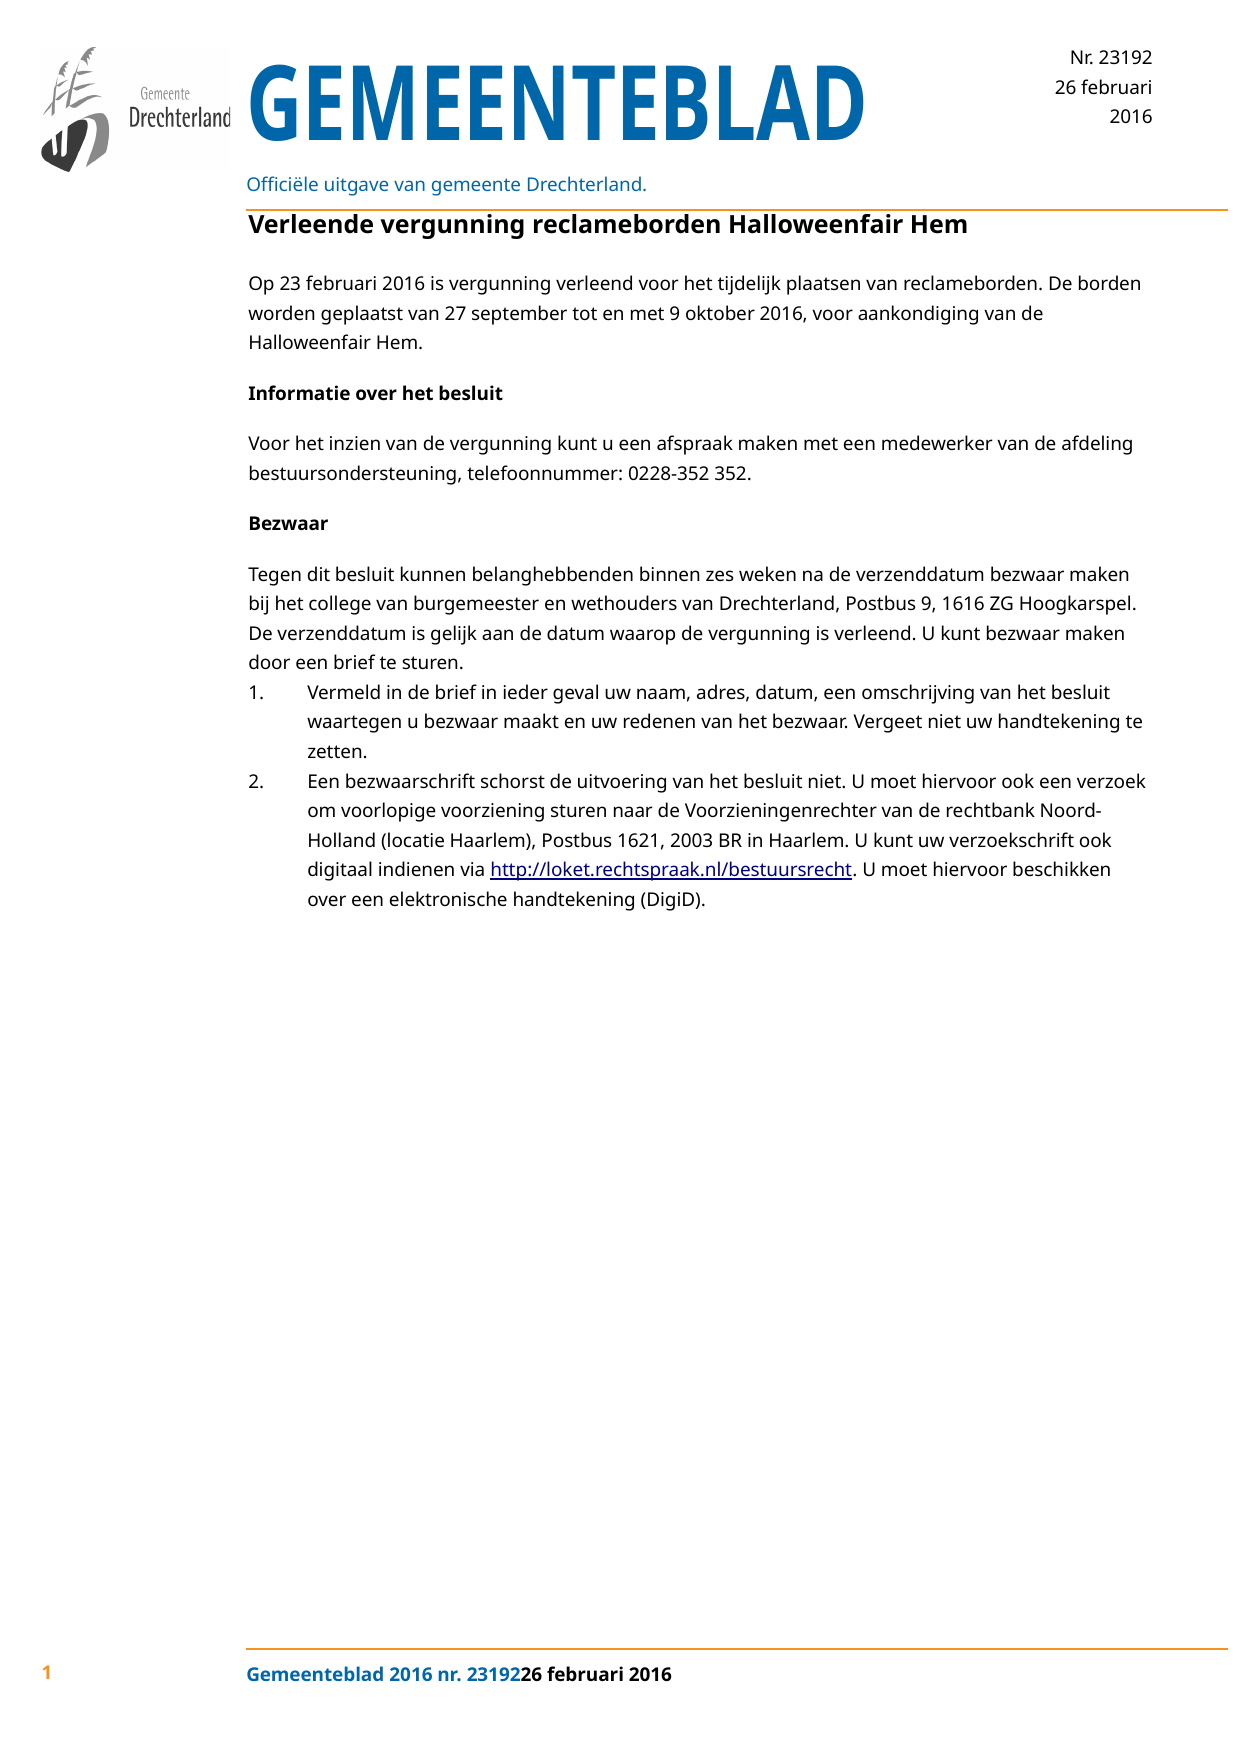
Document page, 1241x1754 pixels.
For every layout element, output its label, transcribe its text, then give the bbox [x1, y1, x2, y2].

text Bezwaar [248, 510, 1152, 536]
text Informatie over het besluit [248, 380, 1152, 406]
text Voor het inzien van de vergunning kunt u een afspraak maken met een medewerker van de afdeling bestuursondersteuning, telefoonnummer: 0228-352 352. [248, 430, 1152, 486]
list Vermeld in de brief in ieder geval uw naam, adres, datum, een omschrijving van het besluit waartegen u bezwaar maakt en uw redenen van het bezwaar. Vergeet niet uw handtekening te zetten. [248, 679, 1152, 764]
text Verleende vergunning reclameborden Halloweenfair Hem [248, 211, 1152, 241]
text Op 23 februari 2016 is vergunning verleend voor het tijdelijk plaatsen van reclameborden. De borden worden geplaatst van 27 september tot en met 9 oktober 2016, voor aankondiging van de Halloweenfair Hem. [248, 270, 1152, 355]
picture [41, 47, 231, 172]
list Een bezwaarschrift schorst de uitvoering van het besluit niet. U moet hiervoor ook een verzoek om voorlopige voorziening sturen naar de Voorzieningenrechter van de rechtbank Noord-Holland (locatie Haarlem), Postbus 1621, 2003 BR in Haarlem. U kunt uw verzoekschrift ook digitaal indienen via http://loket.rechtspraak.nl/bestuursrecht. U moet hiervoor beschikken over een elektronische handtekening (DigiD). [248, 768, 1152, 912]
text Tegen dit besluit kunnen belanghebbenden binnen zes weken na de verzenddatum bezwaar maken bij het college van burgemeester en wethouders van Drechterland, Postbus 9, 1616 ZG Hoogkarspel. De verzenddatum is gelijk aan de datum waarop de vergunning is verleend. U kunt bezwaar maken door een brief te sturen. [248, 561, 1152, 675]
